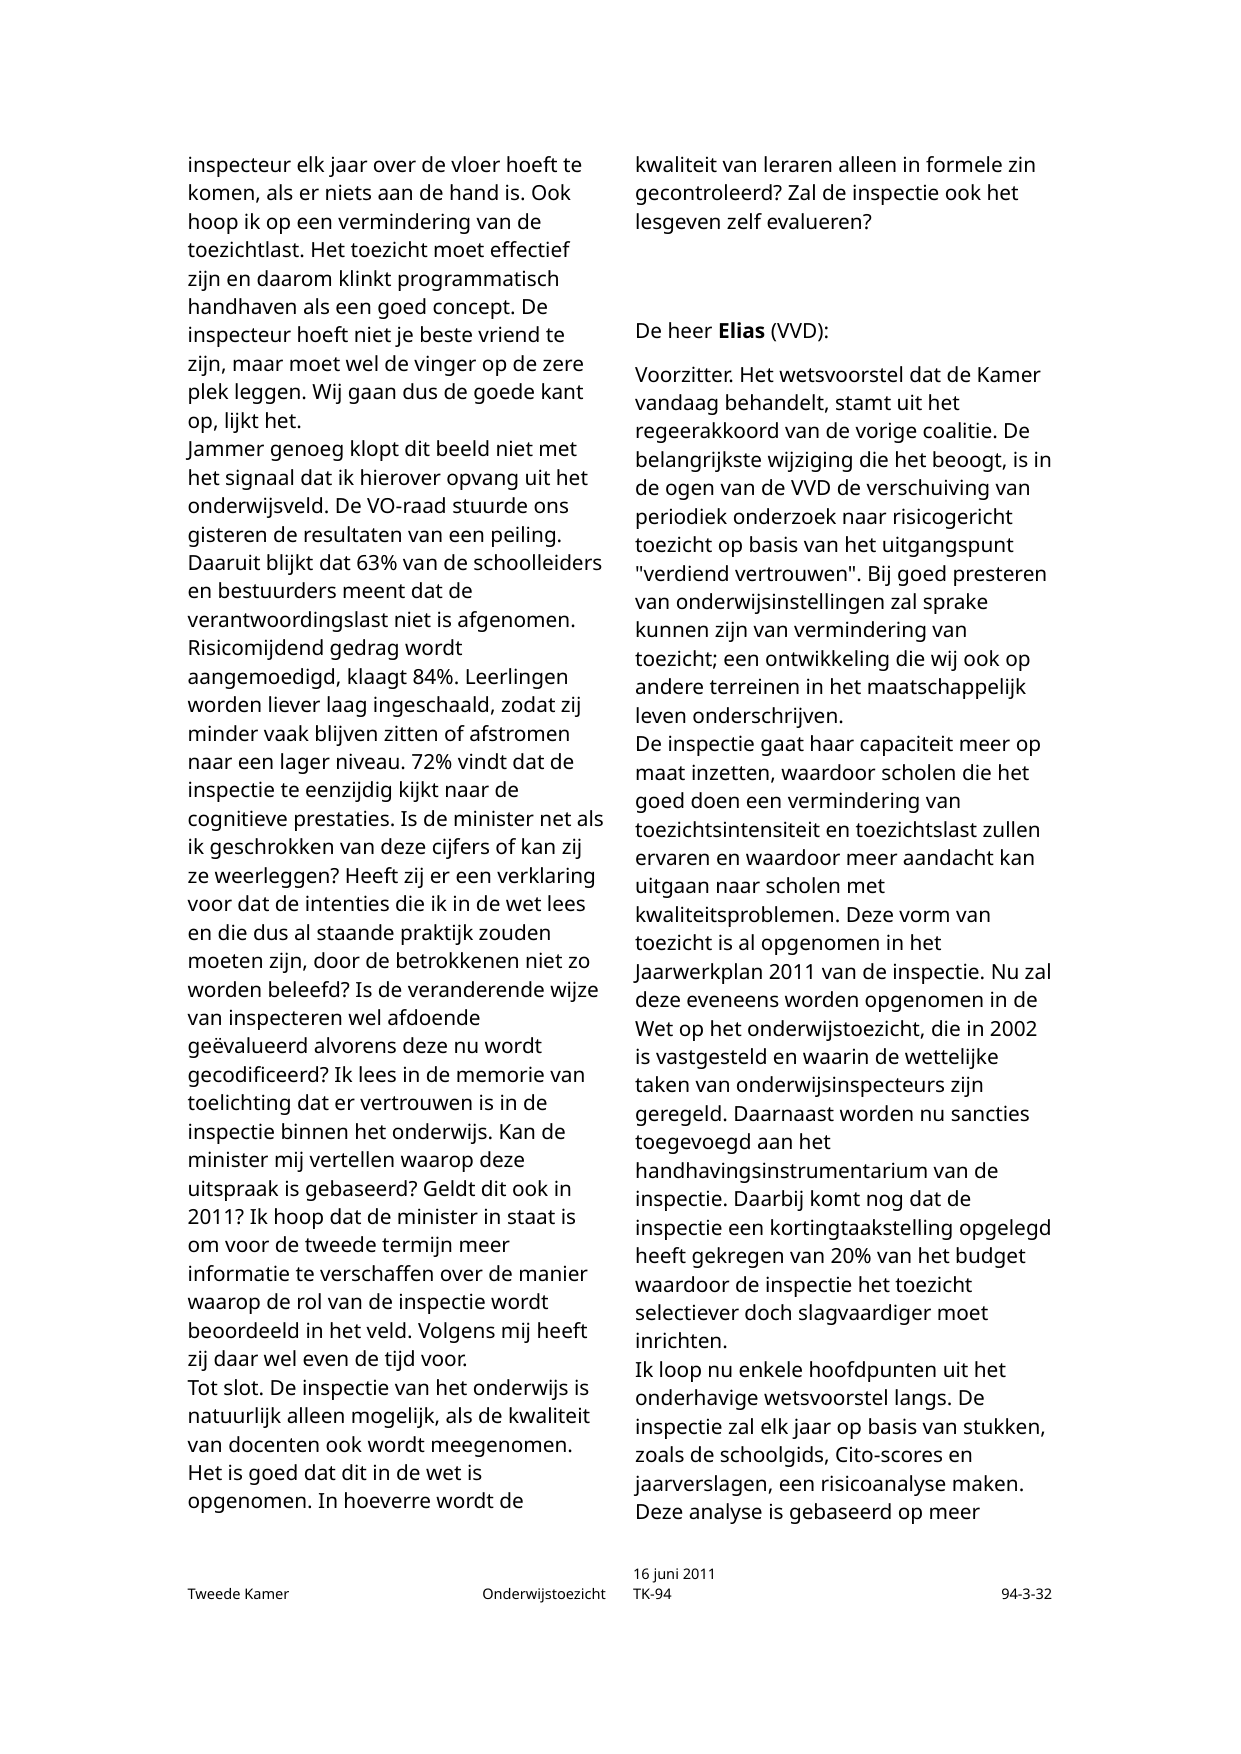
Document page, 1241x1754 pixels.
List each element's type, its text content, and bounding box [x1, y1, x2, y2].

text kwaliteit van leraren alleen in formele zin gecontroleerd? Zal de inspectie ook het lesgeven zelf evalueren? [635, 150, 1053, 235]
text Tot slot. De inspectie van het onderwijs is natuurlijk alleen mogelijk, als de kwaliteit van docenten ook wordt meegenomen. Het is goed dat dit in de wet is opgenomen. In hoeverre wordt de [187, 1373, 605, 1515]
text De heer Elias (VVD): [635, 316, 1053, 345]
text De inspectie gaat haar capaciteit meer op maat inzetten, waardoor scholen die het goed doen een vermindering van toezichtsintensiteit en toezichtslast zullen ervaren en waardoor meer aandacht kan uitgaan naar scholen met kwaliteitsproblemen. Deze vorm van toezicht is al opgenomen in het Jaarwerkplan 2011 van de inspectie. Nu zal deze eveneens worden opgenomen in de Wet op het onderwijstoezicht, die in 2002 is vastgesteld en waarin de wettelijke taken van onderwijsinspecteurs zijn geregeld. Daarnaast worden nu sancties toegevoegd aan het handhavingsinstrumentarium van de inspectie. Daarbij komt nog dat de inspectie een kortingtaakstelling opgelegd heeft gekregen van 20% van het budget waardoor de inspectie het toezicht selectiever doch slagvaardiger moet inrichten. [635, 729, 1053, 1355]
text  [635, 265, 1053, 294]
text Voorzitter. Het wetsvoorstel dat de Kamer vandaag behandelt, stamt uit het regeerakkoord van de vorige coalitie. De belangrijkste wijziging die het beoogt, is in de ogen van de VVD de verschuiving van periodiek onderzoek naar risicogericht toezicht op basis van het uitgangspunt "verdiend vertrouwen". Bij goed presteren van onderwijsinstellingen zal sprake kunnen zijn van vermindering van toezicht; een ontwikkeling die wij ook op andere terreinen in het maatschappelijk leven onderschrijven. [635, 360, 1053, 729]
text Ik loop nu enkele hoofdpunten uit het onderhavige wetsvoorstel langs. De inspectie zal elk jaar op basis van stukken, zoals de schoolgids, Cito-scores en jaarverslagen, een risicoanalyse maken. Deze analyse is gebaseerd op meer [635, 1355, 1053, 1526]
text Jammer genoeg klopt dit beeld niet met het signaal dat ik hierover opvang uit het onderwijsveld. De VO-raad stuurde ons gisteren de resultaten van een peiling. Daaruit blijkt dat 63% van de schoolleiders en bestuurders meent dat de verantwoordingslast niet is afgenomen. Risicomijdend gedrag wordt aangemoedigd, klaagt 84%. Leerlingen worden liever laag ingeschaald, zodat zij minder vaak blijven zitten of afstromen naar een lager niveau. 72% vindt dat de inspectie te eenzijdig kijkt naar de cognitieve prestaties. Is de minister net als ik geschrokken van deze cijfers of kan zij ze weerleggen? Heeft zij er een verklaring voor dat de intenties die ik in de wet lees en die dus al staande praktijk zouden moeten zijn, door de betrokkenen niet zo worden beleefd? Is de veranderende wijze van inspecteren wel afdoende geëvalueerd alvorens deze nu wordt gecodificeerd? Ik lees in de memorie van toelichting dat er vertrouwen is in de inspectie binnen het onderwijs. Kan de minister mij vertellen waarop deze uitspraak is gebaseerd? Geldt dit ook in 2011? Ik hoop dat de minister in staat is om voor de tweede termijn meer informatie te verschaffen over de manier waarop de rol van de inspectie wordt beoordeeld in het veld. Volgens mij heeft zij daar wel even de tijd voor. [187, 434, 605, 1373]
text inspecteur elk jaar over de vloer hoeft te komen, als er niets aan de hand is. Ook hoop ik op een vermindering van de toezichtlast. Het toezicht moet effectief zijn en daarom klinkt programmatisch handhaven als een goed concept. De inspecteur hoeft niet je beste vriend te zijn, maar moet wel de vinger op de zere plek leggen. Wij gaan dus de goede kant op, lijkt het. [187, 150, 605, 434]
